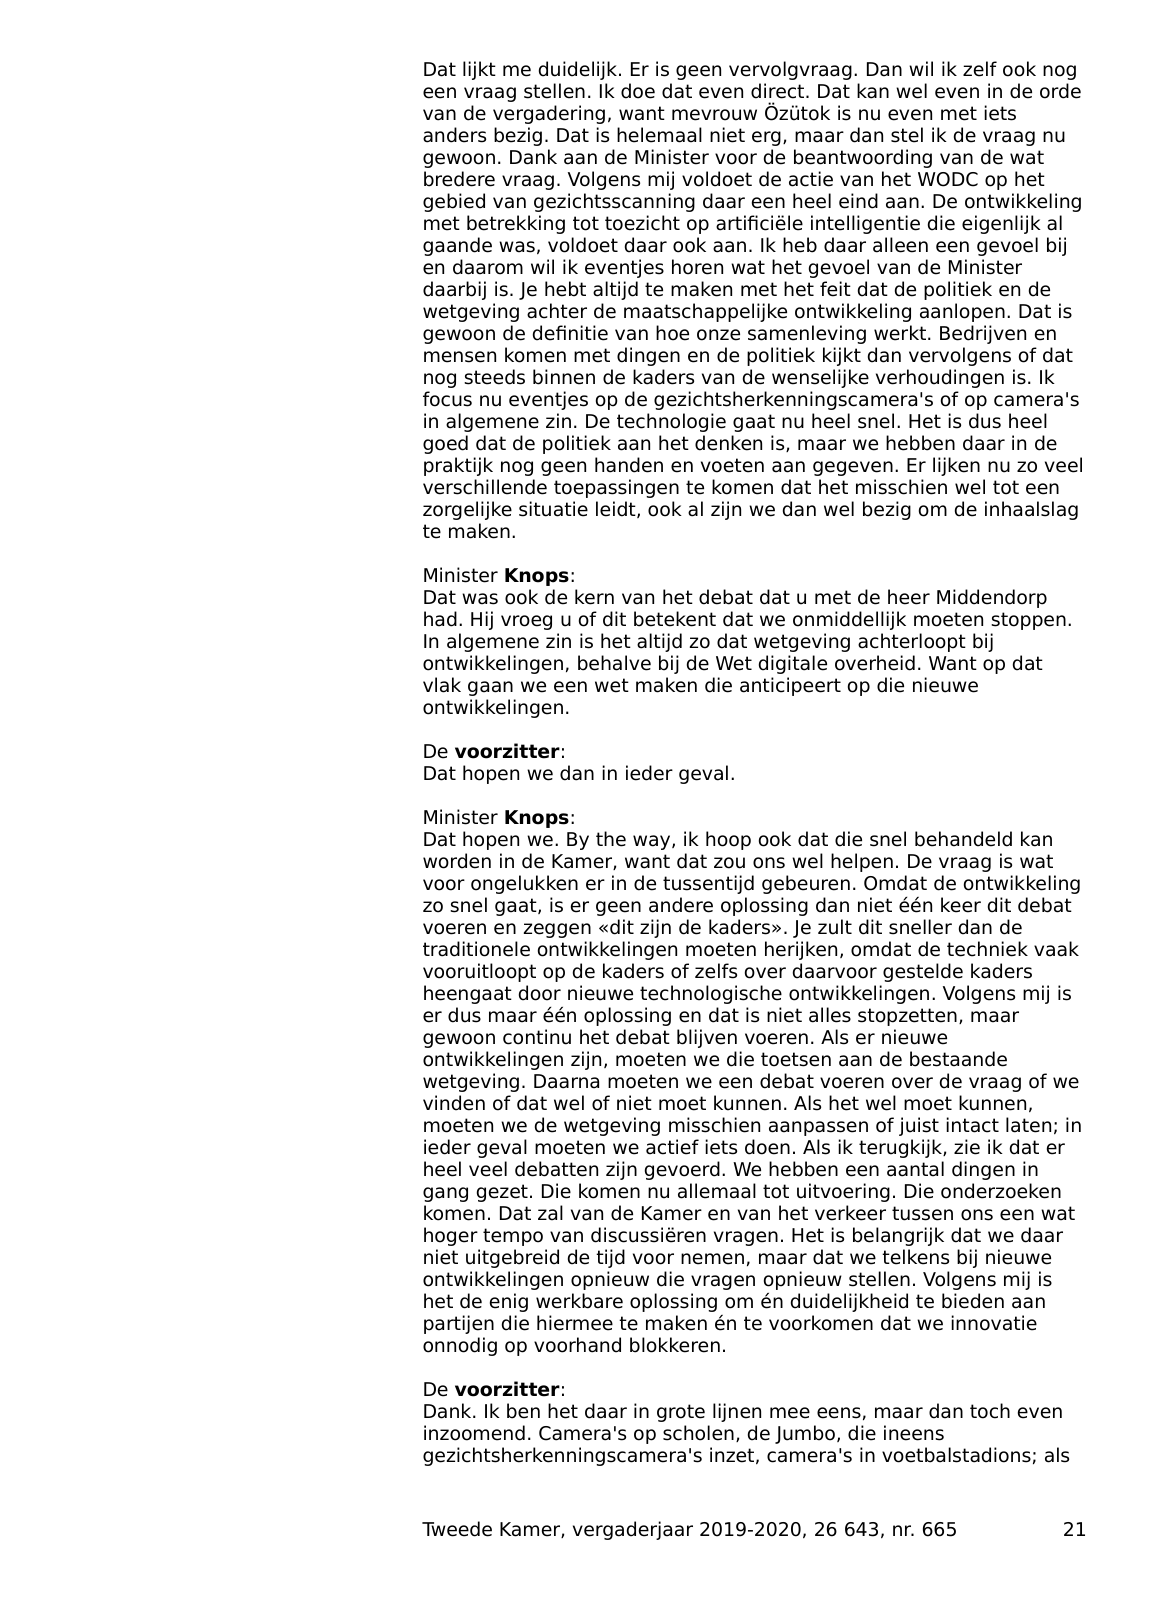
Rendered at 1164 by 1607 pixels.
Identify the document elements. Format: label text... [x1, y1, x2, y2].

text De voorzitter: [422, 1379, 1087, 1401]
text Dat hopen we dan in ieder geval. [422, 763, 1087, 785]
text De voorzitter: [422, 741, 1087, 763]
text Dank. Ik ben het daar in grote lijnen mee eens, maar dan toch even inzoomend. Camera's op scholen, de Jumbo, die ineens gezichtsherkenningscamera's inzet, camera's in voetbalstadions; als [422, 1401, 1087, 1467]
text Dat was ook de kern van het debat dat u met de heer Middendorp had. Hij vroeg u of dit betekent dat we onmiddellijk moeten stoppen. In algemene zin is het altijd zo dat wetgeving achterloopt bij ontwikkelingen, behalve bij de Wet digitale overheid. Want op dat vlak gaan we een wet maken die anticipeert op die nieuwe ontwikkelingen. [422, 587, 1087, 719]
text Minister Knops: [422, 565, 1087, 587]
text Minister Knops: [422, 807, 1087, 829]
text Dat hopen we. By the way, ik hoop ook dat die snel behandeld kan worden in de Kamer, want dat zou ons wel helpen. De vraag is wat voor ongelukken er in de tussentijd gebeuren. Omdat de ontwikkeling zo snel gaat, is er geen andere oplossing dan niet één keer dit debat voeren en zeggen «dit zijn de kaders». Je zult dit sneller dan de traditionele ontwikkelingen moeten herijken, omdat de techniek vaak vooruitloopt op de kaders of zelfs over daarvoor gestelde kaders heengaat door nieuwe technologische ontwikkelingen. Volgens mij is er dus maar één oplossing en dat is niet alles stopzetten, maar gewoon continu het debat blijven voeren. Als er nieuwe ontwikkelingen zijn, moeten we die toetsen aan de bestaande wetgeving. Daarna moeten we een debat voeren over de vraag of we vinden of dat wel of niet moet kunnen. Als het wel moet kunnen, moeten we de wetgeving misschien aanpassen of juist intact laten; in ieder geval moeten we actief iets doen. Als ik terugkijk, zie ik dat er heel veel debatten zijn gevoerd. We hebben een aantal dingen in gang gezet. Die komen nu allemaal tot uitvoering. Die onderzoeken komen. Dat zal van de Kamer en van het verkeer tussen ons een wat hoger tempo van discussiëren vragen. Het is belangrijk dat we daar niet uitgebreid de tijd voor nemen, maar dat we telkens bij nieuwe ontwikkelingen opnieuw die vragen opnieuw stellen. Volgens mij is het de enig werkbare oplossing om én duidelijkheid te bieden aan partijen die hiermee te maken én te voorkomen dat we innovatie onnodig op voorhand blokkeren. [422, 829, 1087, 1356]
text Dat lijkt me duidelijk. Er is geen vervolgvraag. Dan wil ik zelf ook nog een vraag stellen. Ik doe dat even direct. Dat kan wel even in de orde van de vergadering, want mevrouw Özütok is nu even met iets anders bezig. Dat is helemaal niet erg, maar dan stel ik de vraag nu gewoon. Dank aan de Minister voor de beantwoording van de wat bredere vraag. Volgens mij voldoet de actie van het WODC op het gebied van gezichtsscanning daar een heel eind aan. De ontwikkeling met betrekking tot toezicht op artificiële intelligentie die eigenlijk al gaande was, voldoet daar ook aan. Ik heb daar alleen een gevoel bij en daarom wil ik eventjes horen wat het gevoel van de Minister daarbij is. Je hebt altijd te maken met het feit dat de politiek en de wetgeving achter de maatschappelijke ontwikkeling aanlopen. Dat is gewoon de definitie van hoe onze samenleving werkt. Bedrijven en mensen komen met dingen en de politiek kijkt dan vervolgens of dat nog steeds binnen de kaders van de wenselijke verhoudingen is. Ik focus nu eventjes op de gezichtsherkenningscamera's of op camera's in algemene zin. De technologie gaat nu heel snel. Het is dus heel goed dat de politiek aan het denken is, maar we hebben daar in de praktijk nog geen handen en voeten aan gegeven. Er lijken nu zo veel verschillende toepassingen te komen dat het misschien wel tot een zorgelijke situatie leidt, ook al zijn we dan wel bezig om de inhaalslag te maken. [422, 59, 1087, 543]
